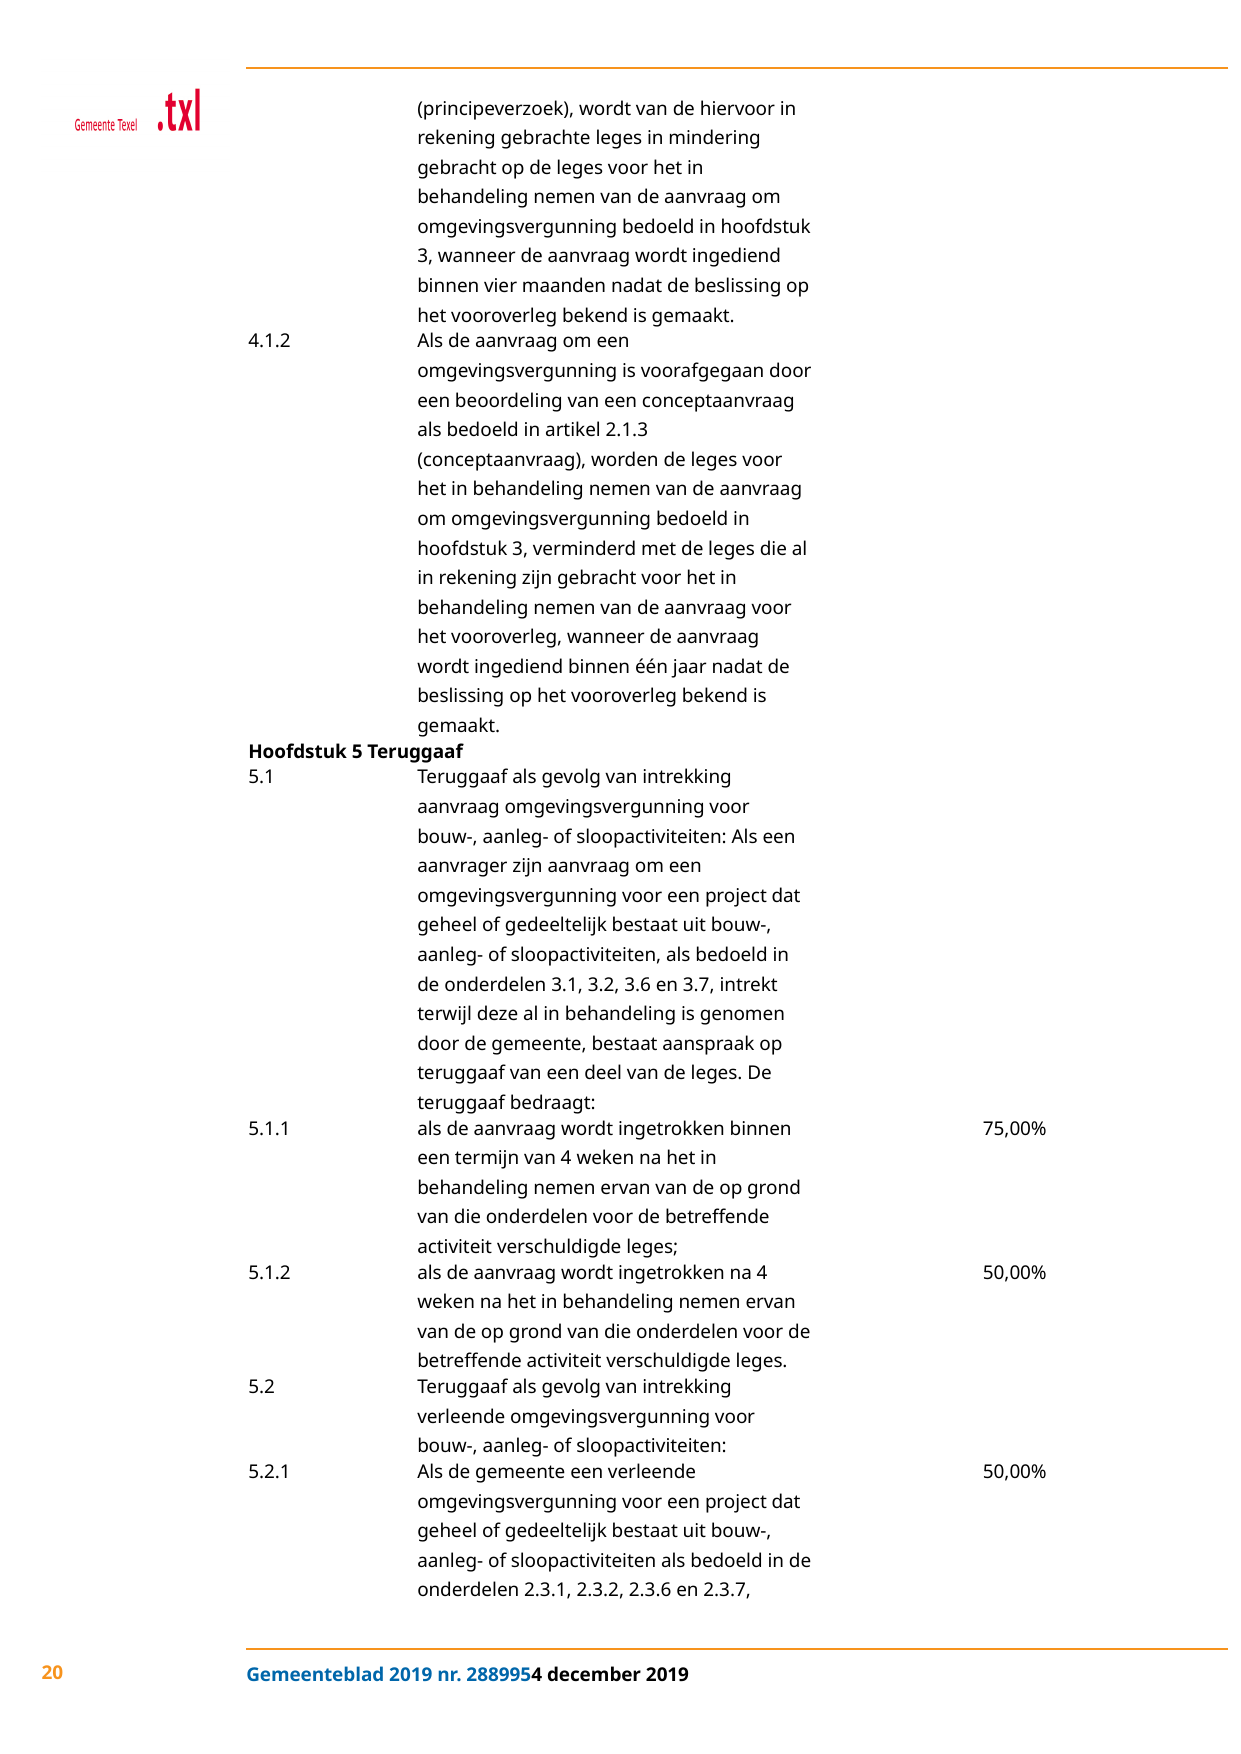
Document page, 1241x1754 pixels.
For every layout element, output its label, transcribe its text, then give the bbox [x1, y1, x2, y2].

table_cell 5.2 [248, 1373, 417, 1458]
table_cell 50,00% [983, 1458, 1152, 1602]
table_cell als de aanvraag wordt ingetrokken binnen een termijn van 4 weken na het in behandeling nemen ervan van de op grond van die onderdelen voor de betreffende activiteit verschuldigde leges; [417, 1115, 814, 1259]
table_cell 4.1.2 [248, 328, 417, 738]
table_cell 5.1.2 [248, 1259, 417, 1373]
table_cell [983, 95, 1152, 328]
table_cell [983, 1373, 1152, 1458]
table_cell (principeverzoek), wordt van de hiervoor in rekening gebrachte leges in mindering gebracht op de leges voor het in behandeling nemen van de aanvraag om omgevingsvergunning bedoeld in hoofdstuk 3, wanneer de aanvraag wordt ingediend binnen vier maanden nadat de beslissing op het vooroverleg bekend is gemaakt. [417, 95, 814, 328]
table_cell [814, 1458, 983, 1602]
table_cell [983, 764, 1152, 1115]
table_cell Teruggaaf als gevolg van intrekking aanvraag omgevingsvergunning voor bouw-, aanleg- of sloopactiviteiten: Als een aanvrager zijn aanvraag om een omgevingsvergunning voor een project dat geheel of gedeeltelijk bestaat uit bouw-, aanleg- of sloopactiviteiten, als bedoeld in de onderdelen 3.1, 3.2, 3.6 en 3.7, intrekt terwijl deze al in behandeling is genomen door de gemeente, bestaat aanspraak op teruggaaf van een deel van de leges. De teruggaaf bedraagt: [417, 764, 814, 1115]
table_cell [814, 95, 983, 328]
table_cell [248, 95, 417, 328]
table_cell [814, 764, 983, 1115]
table_cell 75,00% [983, 1115, 1152, 1259]
table_cell Hoofdstuk 5 Teruggaaf [248, 738, 1152, 764]
picture [41, 47, 231, 172]
table_cell [983, 328, 1152, 738]
table_cell 5.1.1 [248, 1115, 417, 1259]
table_cell [814, 1115, 983, 1259]
table_cell [814, 1373, 983, 1458]
table_cell 50,00% [983, 1259, 1152, 1373]
table_cell als de aanvraag wordt ingetrokken na 4 weken na het in behandeling nemen ervan van de op grond van die onderdelen voor de betreffende activiteit verschuldigde leges. [417, 1259, 814, 1373]
table_cell 5.1 [248, 764, 417, 1115]
table_cell Teruggaaf als gevolg van intrekking verleende omgevingsvergunning voor bouw-, aanleg- of sloopactiviteiten: [417, 1373, 814, 1458]
table_cell [814, 328, 983, 738]
table_cell Als de gemeente een verleende omgevingsvergunning voor een project dat geheel of gedeeltelijk bestaat uit bouw-, aanleg- of sloopactiviteiten als bedoeld in de onderdelen 2.3.1, 2.3.2, 2.3.6 en 2.3.7, [417, 1458, 814, 1602]
table_cell Als de aanvraag om een omgevingsvergunning is voorafgegaan door een beoordeling van een conceptaanvraag als bedoeld in artikel 2.1.3 (conceptaanvraag), worden de leges voor het in behandeling nemen van de aanvraag om omgevingsvergunning bedoeld in hoofdstuk 3, verminderd met de leges die al in rekening zijn gebracht voor het in behandeling nemen van de aanvraag voor het vooroverleg, wanneer de aanvraag wordt ingediend binnen één jaar nadat de beslissing op het vooroverleg bekend is gemaakt. [417, 328, 814, 738]
table_cell [814, 1259, 983, 1373]
table_cell 5.2.1 [248, 1458, 417, 1602]
